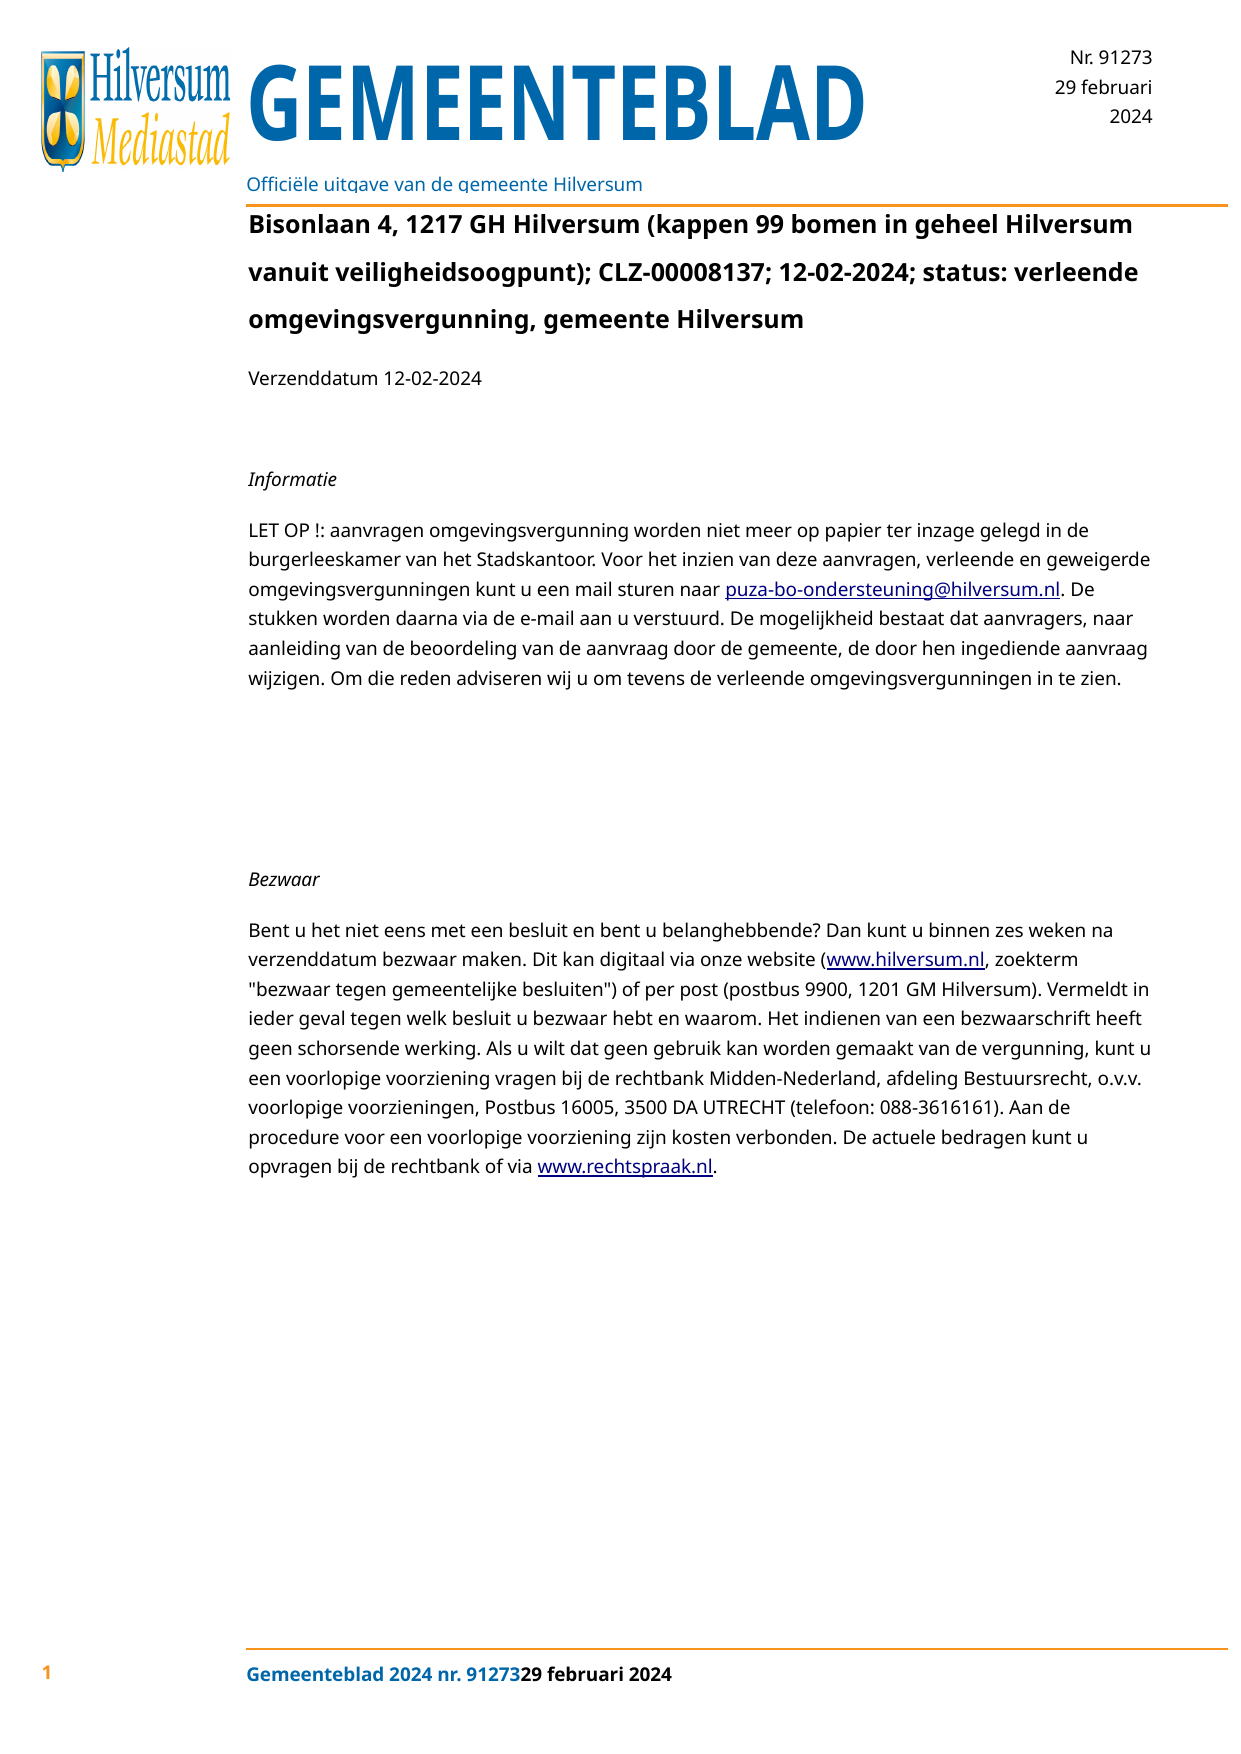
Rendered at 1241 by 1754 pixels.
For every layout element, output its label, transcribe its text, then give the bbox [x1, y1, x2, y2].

text Bent u het niet eens met een besluit en bent u belanghebbende? Dan kunt u binnen zes weken na verzenddatum bezwaar maken. Dit kan digitaal via onze website (www.hilversum.nl, zoekterm "bezwaar tegen gemeentelijke besluiten") of per post (postbus 9900, 1201 GM Hilversum). Vermeldt in ieder geval tegen welk besluit u bezwaar hebt en waarom. Het indienen van een bezwaarschrift heeft geen schorsende werking. Als u wilt dat geen gebruik kan worden gemaakt van de vergunning, kunt u een voorlopige voorziening vragen bij de rechtbank Midden-Nederland, afdeling Bestuursrecht, o.v.v. voorlopige voorzieningen, Postbus 16005, 3500 DA UTRECHT (telefoon: 088-3616161). Aan de procedure voor een voorlopige voorziening zijn kosten verbonden. De actuele bedragen kunt u opvragen bij de rechtbank of via www.rechtspraak.nl. [248, 917, 1152, 1179]
text Bezwaar [248, 866, 1152, 892]
text Verzenddatum 12-02-2024 [248, 366, 1152, 391]
text Bisonlaan 4, 1217 GH Hilversum (kappen 99 bomen in geheel Hilversum vanuit veiligheidsoogpunt); CLZ-00008137; 12-02-2024; status: verleende omgevingsvergunning, gemeente Hilversum [248, 207, 1152, 336]
text LET OP !: aanvragen omgevingsvergunning worden niet meer op papier ter inzage gelegd in de burgerleeskamer van het Stadskantoor. Voor het inzien van deze aanvragen, verleende en geweigerde omgevingsvergunningen kunt u een mail sturen naar puza-bo-ondersteuning@hilversum.nl. De stukken worden daarna via de e-mail aan u verstuurd. De mogelijkheid bestaat dat aanvragers, naar aanleiding van de beoordeling van de aanvraag door de gemeente, de door hen ingediende aanvraag wijzigen. Om die reden adviseren wij u om tevens de verleende omgevingsvergunningen in te zien. [248, 517, 1152, 690]
text Informatie [248, 466, 1152, 492]
picture [41, 47, 231, 172]
